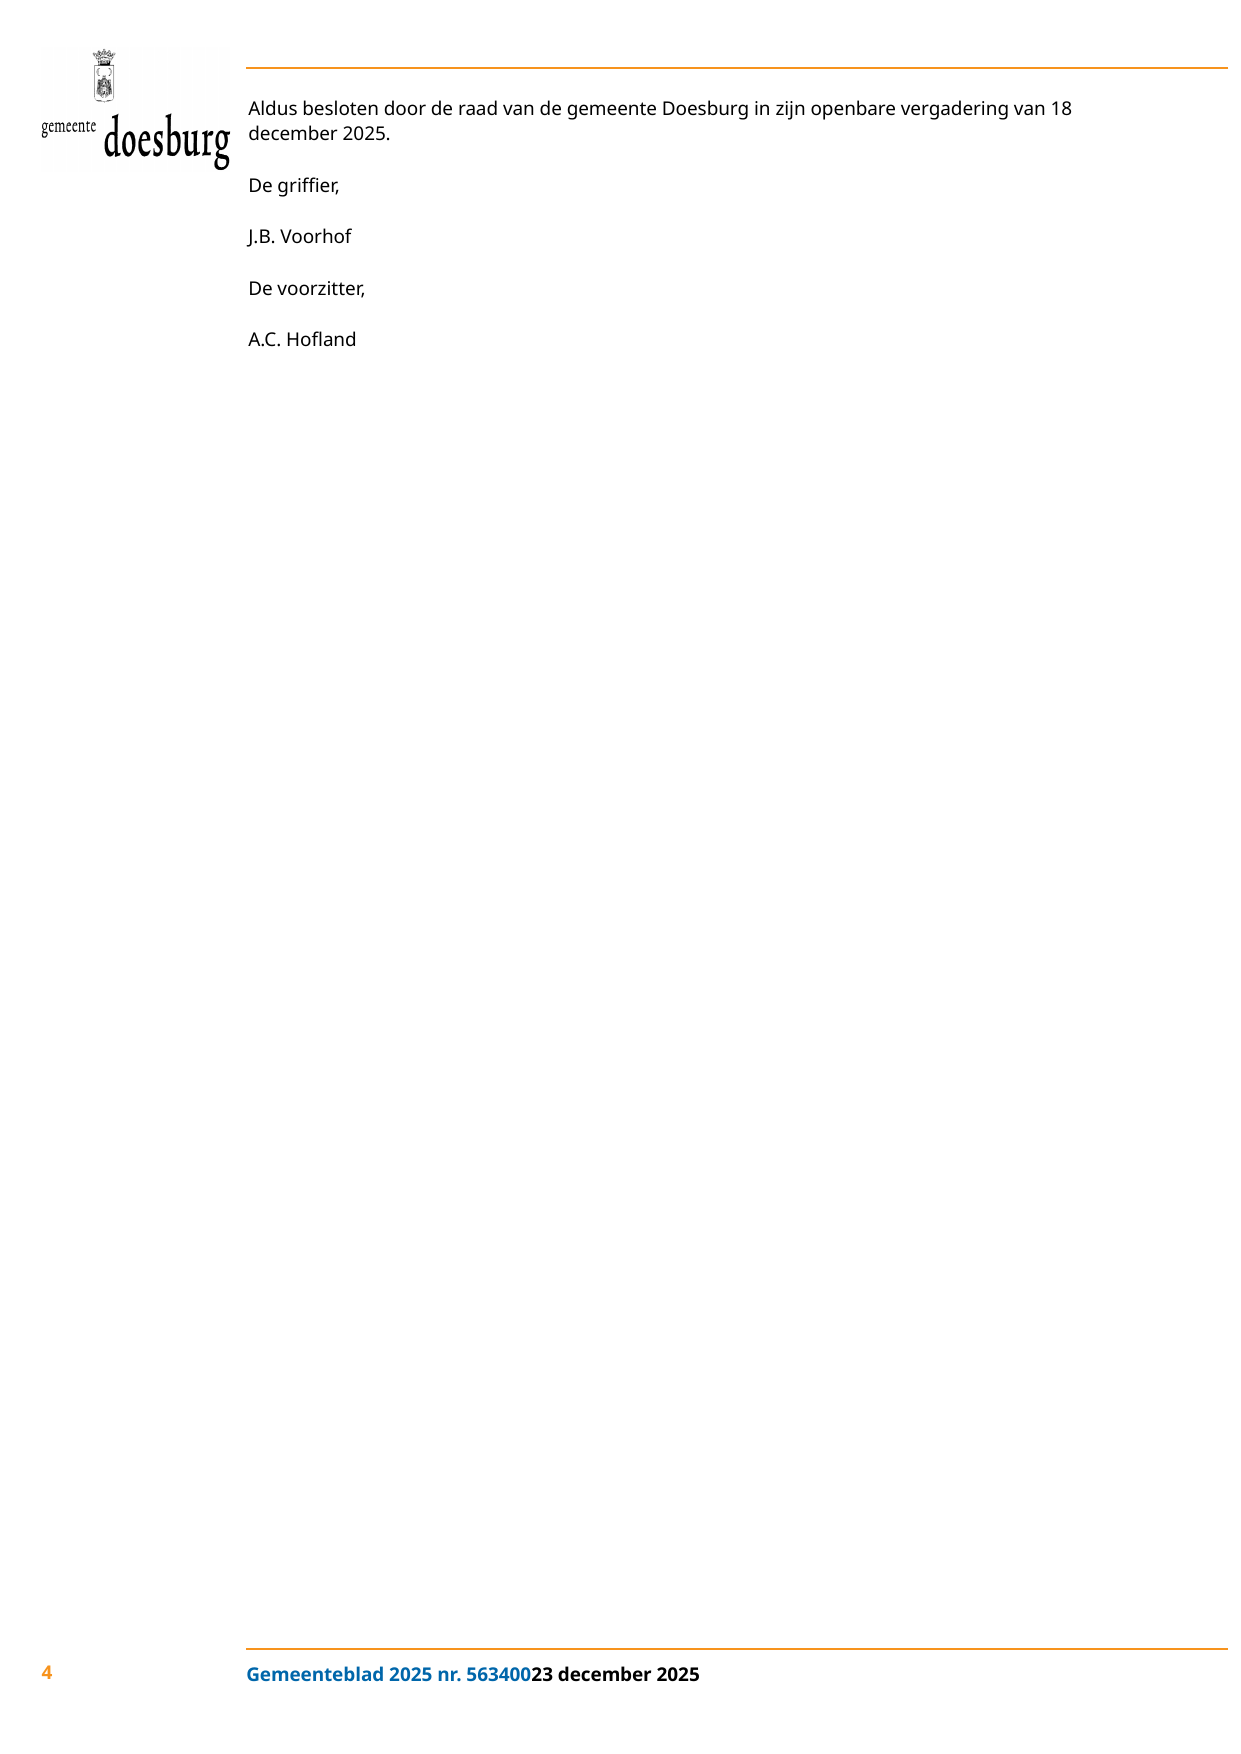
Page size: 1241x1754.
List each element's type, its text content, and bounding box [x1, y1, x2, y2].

picture [41, 47, 231, 172]
text De griffier, [248, 172, 1152, 198]
text De voorzitter, [248, 275, 1152, 301]
text Aldus besloten door de raad van de gemeente Doesburg in zijn openbare vergadering van 18 december 2025. [248, 95, 1152, 146]
text A.C. Hofland [248, 326, 1152, 352]
text J.B. Voorhof [248, 223, 1152, 249]
